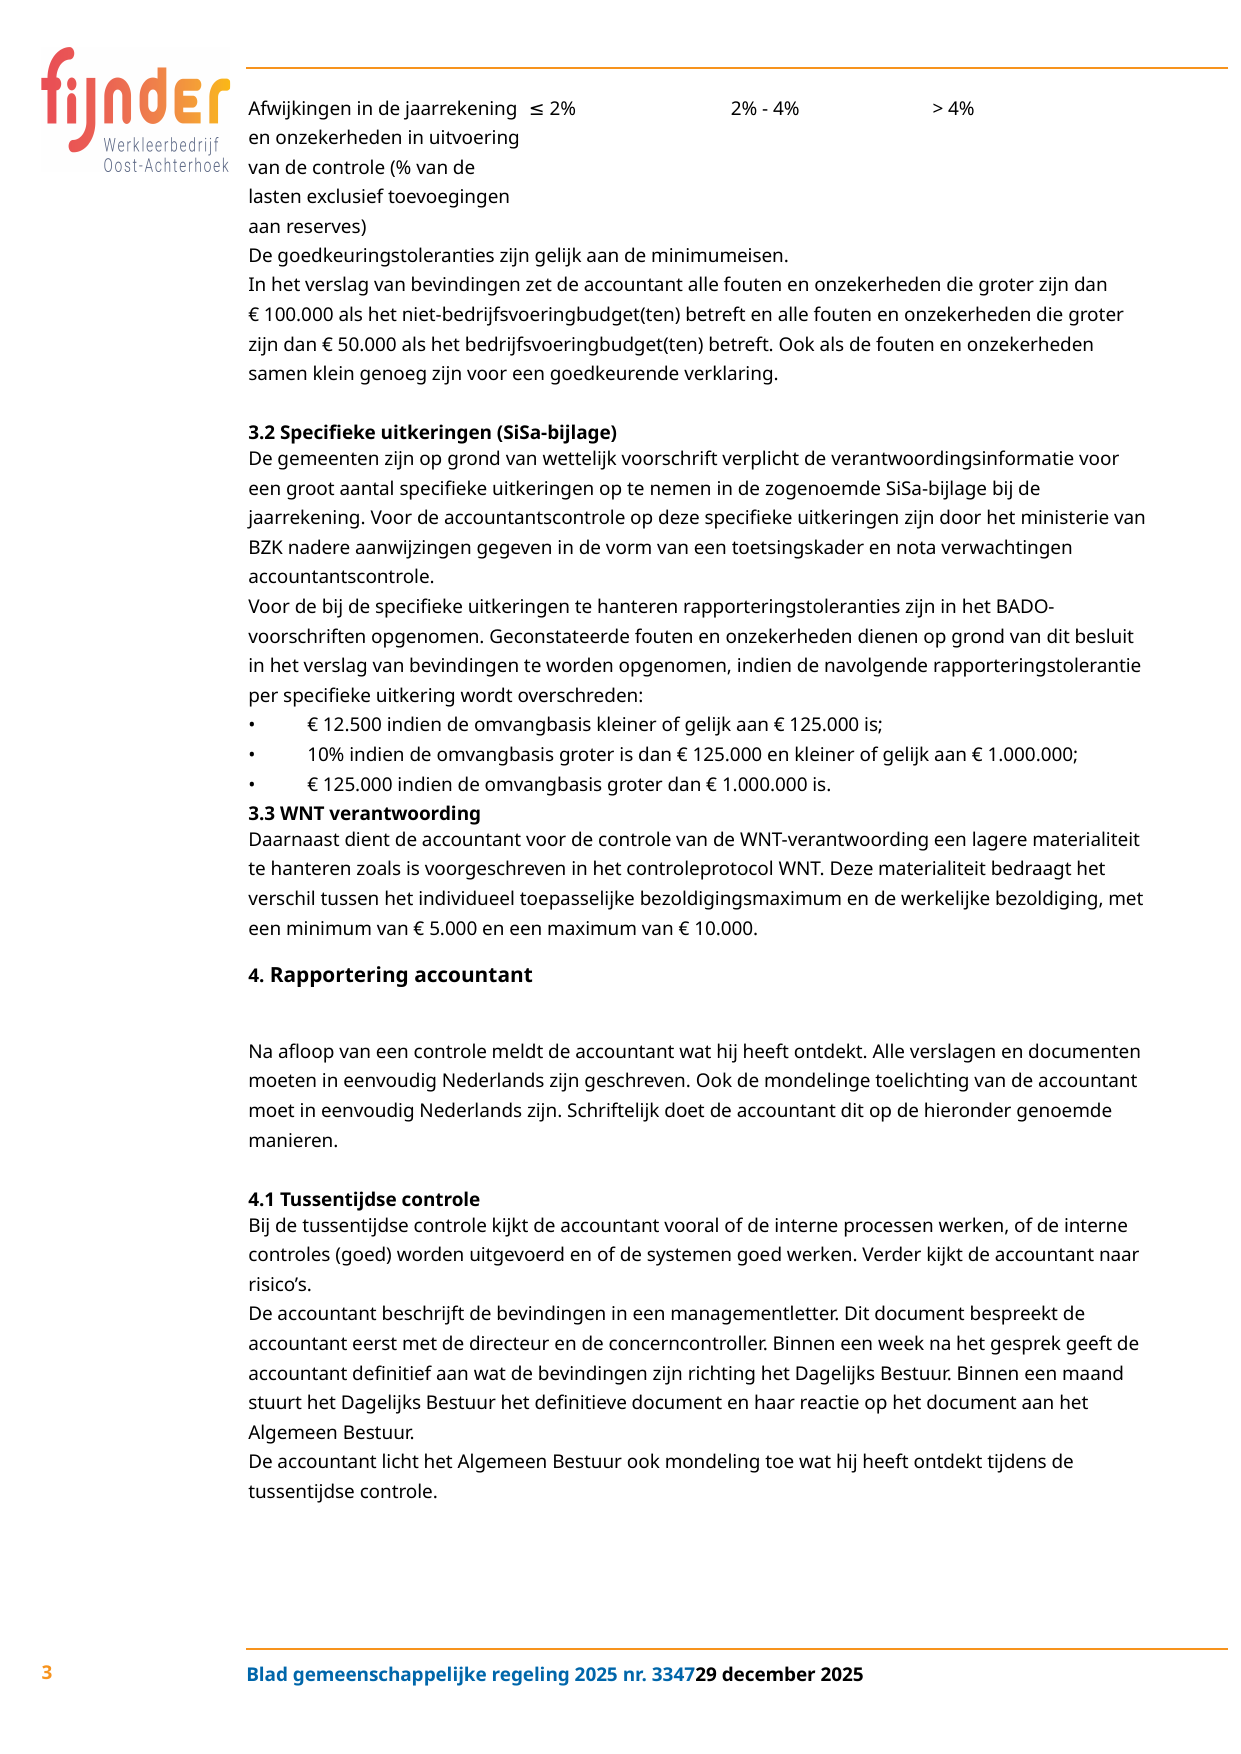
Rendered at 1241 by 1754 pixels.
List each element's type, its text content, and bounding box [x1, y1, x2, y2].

text De goedkeuringstoleranties zijn gelijk aan de minimumeisen. [248, 242, 1152, 268]
text De accountant licht het Algemeen Bestuur ook mondeling toe wat hij heeft ontdekt tijdens de tussentijdse controle. [248, 1448, 1152, 1504]
text Bij de tussentijdse controle kijkt de accountant vooral of de interne processen werken, of de interne controles (goed) worden uitgevoerd en of de systemen goed werken. Verder kijkt de accountant naar risico’s. [248, 1212, 1152, 1297]
list € 12.500 indien de omvangbasis kleiner of gelijk aan € 125.000 is; [248, 712, 1152, 737]
text In het verslag van bevindingen zet de accountant alle fouten en onzekerheden die groter zijn dan € 100.000 als het niet-bedrijfsvoeringbudget(ten) betreft en alle fouten en onzekerheden die groter zijn dan € 50.000 als het bedrijfsvoeringbudget(ten) betreft. Ook als de fouten en onzekerheden samen klein genoeg zijn voor een goedkeurende verklaring. [248, 272, 1152, 386]
text 4. Rapportering accountant [248, 960, 1152, 989]
table_cell > 4% [932, 95, 1152, 239]
text Na afloop van een controle meldt de accountant wat hij heeft ontdekt. Alle verslagen en documenten moeten in eenvoudig Nederlands zijn geschreven. Ook de mondelinge toelichting van de accountant moet in eenvoudig Nederlands zijn. Schriftelijk doet de accountant dit op de hieronder genoemde manieren. [248, 1038, 1152, 1153]
picture [41, 47, 231, 172]
text Voor de bij de specifieke uitkeringen te hanteren rapporteringstoleranties zijn in het BADO-voorschriften opgenomen. Geconstateerde fouten en onzekerheden dienen op grond van dit besluit in het verslag van bevindingen te worden opgenomen, indien de navolgende rapporteringstolerantie per specifieke uitkering wordt overschreden: [248, 593, 1152, 708]
text Daarnaast dient de accountant voor de controle van de WNT-verantwoording een lagere materialiteit te hanteren zoals is voorgeschreven in het controleprotocol WNT. Deze materialiteit bedraagt het verschil tussen het individueel toepasselijke bezoldigingsmaximum en de werkelijke bezoldiging, met een minimum van € 5.000 en een maximum van € 10.000. [248, 826, 1152, 941]
text De gemeenten zijn op grond van wettelijk voorschrift verplicht de verantwoordingsinformatie voor een groot aantal specifieke uitkeringen op te nemen in de zogenoemde SiSa-bijlage bij de jaarrekening. Voor de accountantscontrole op deze specifieke uitkeringen zijn door het ministerie van BZK nadere aanwijzingen gegeven in de vorm van een toetsingskader en nota verwachtingen accountantscontrole. [248, 445, 1152, 589]
table_cell ≤ 2% [529, 95, 731, 239]
table_cell 2% - 4% [731, 95, 932, 239]
table_cell Afwijkingen in de jaarrekening en onzekerheden in uitvoering van de controle (% van de lasten exclusief toevoegingen aan reserves) [248, 95, 529, 239]
text 3.3 WNT verantwoording [248, 800, 1152, 826]
list 10% indien de omvangbasis groter is dan € 125.000 en kleiner of gelijk aan € 1.000.000; [248, 741, 1152, 767]
text De accountant beschrijft de bevindingen in een managementletter. Dit document bespreekt de accountant eerst met de directeur en de concerncontroller. Binnen een week na het gesprek geeft de accountant definitief aan wat de bevindingen zijn richting het Dagelijks Bestuur. Binnen een maand stuurt het Dagelijks Bestuur het definitieve document en haar reactie op het document aan het Algemeen Bestuur. [248, 1301, 1152, 1444]
text 4.1 Tussentijdse controle [248, 1186, 1152, 1212]
list € 125.000 indien de omvangbasis groter dan € 1.000.000 is. [248, 771, 1152, 796]
text 3.2 Specifieke uitkeringen (SiSa-bijlage) [248, 419, 1152, 445]
